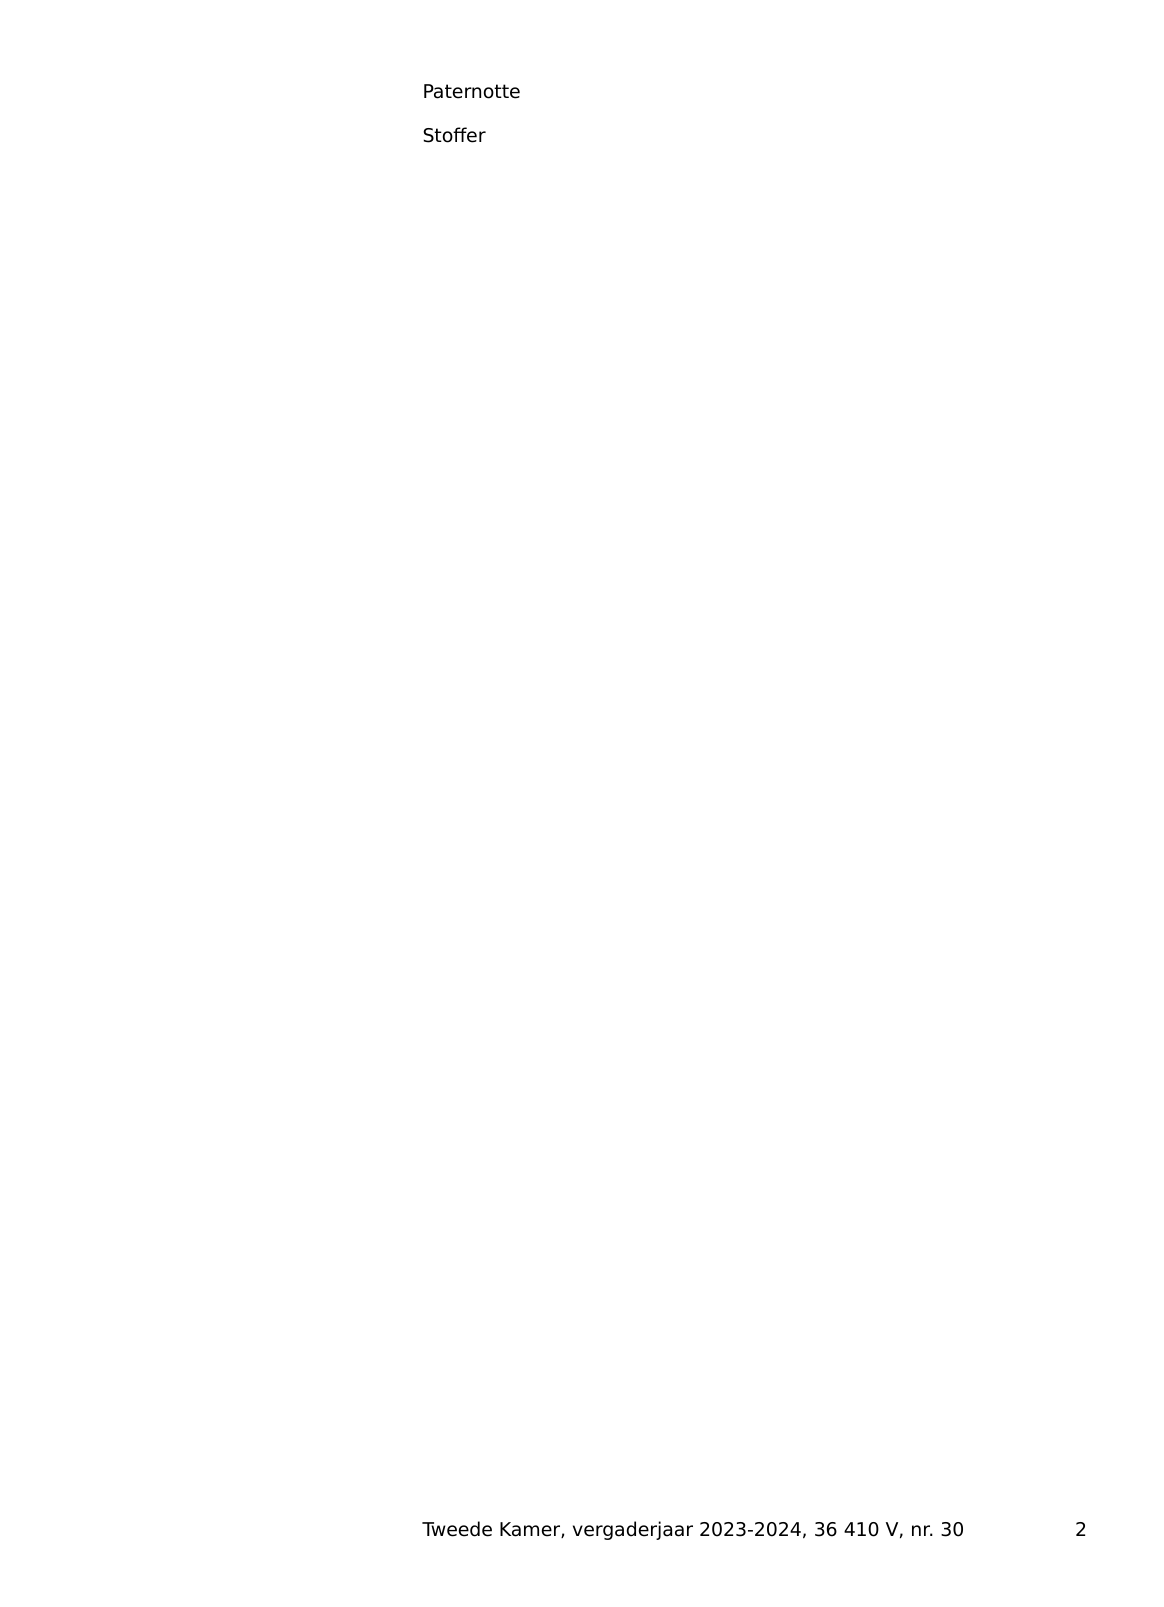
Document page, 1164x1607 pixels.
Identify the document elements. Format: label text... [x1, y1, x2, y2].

text Paternotte Stoffer [422, 59, 1087, 147]
